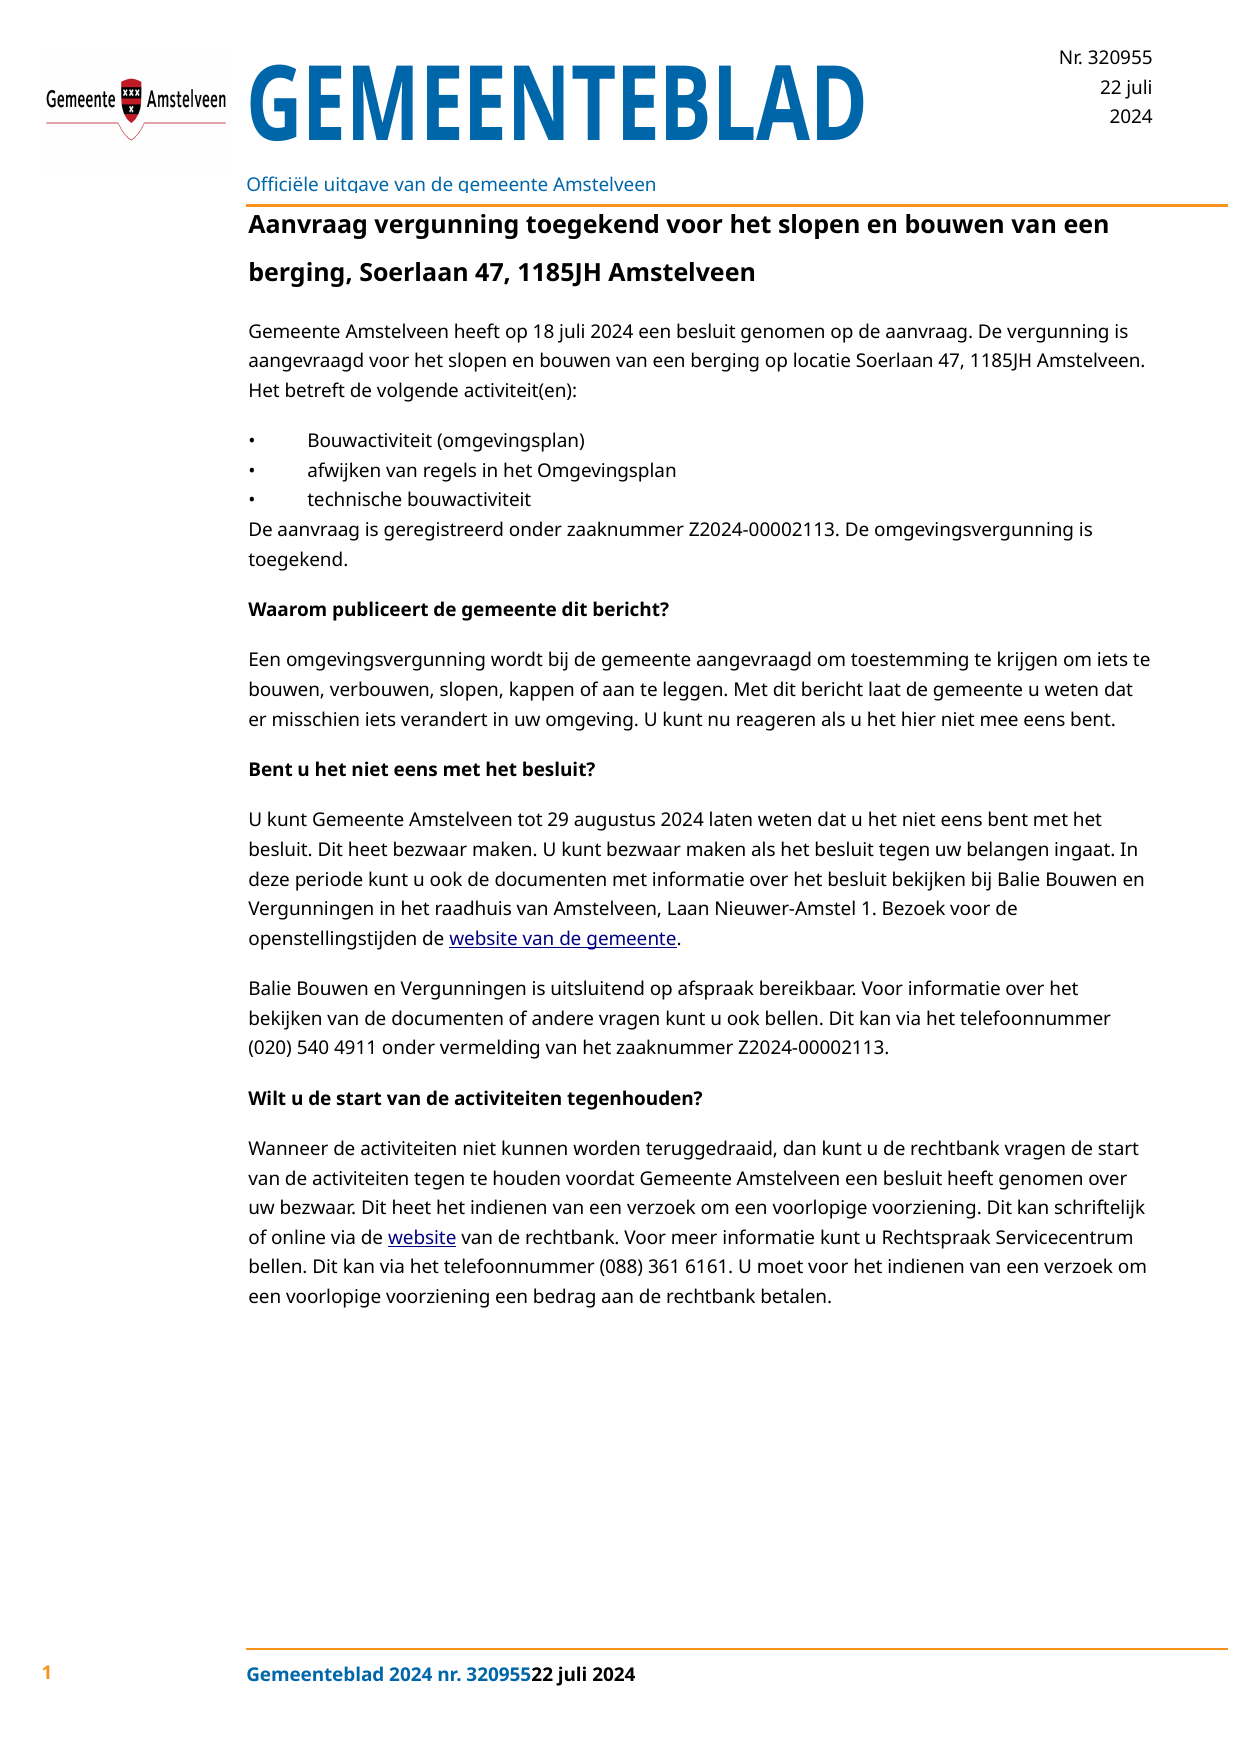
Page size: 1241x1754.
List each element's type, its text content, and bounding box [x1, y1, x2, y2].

text De aanvraag is geregistreerd onder zaaknummer Z2024-00002113. De omgevingsvergunning is toegekend. [248, 516, 1152, 572]
text Aanvraag vergunning toegekend voor het slopen en bouwen van een berging, Soerlaan 47, 1185JH Amstelveen [248, 207, 1152, 288]
text Wilt u de start van de activiteiten tegenhouden? [248, 1085, 1152, 1111]
text Balie Bouwen en Vergunningen is uitsluitend op afspraak bereikbaar. Voor informatie over het bekijken van de documenten of andere vragen kunt u ook bellen. Dit kan via het telefoonnummer (020) 540 4911 onder vermelding van het zaaknummer Z2024-00002113. [248, 975, 1152, 1060]
list Bouwactiviteit (omgevingsplan) [248, 427, 1152, 453]
list technische bouwactiviteit [248, 487, 1152, 512]
text Wanneer de activiteiten niet kunnen worden teruggedraaid, dan kunt u de rechtbank vragen de start van de activiteiten tegen te houden voordat Gemeente Amstelveen een besluit heeft genomen over uw bezwaar. Dit heet het indienen van een verzoek om een voorlopige voorziening. Dit kan schriftelijk of online via de website van de rechtbank. Voor meer informatie kunt u Rechtspraak Servicecentrum bellen. Dit kan via het telefoonnummer (088) 361 6161. U moet voor het indienen van een verzoek om een voorlopige voorziening een bedrag aan de rechtbank betalen. [248, 1135, 1152, 1309]
picture [41, 47, 231, 172]
text Bent u het niet eens met het besluit? [248, 756, 1152, 782]
text Een omgevingsvergunning wordt bij de gemeente aangevraagd om toestemming te krijgen om iets te bouwen, verbouwen, slopen, kappen of aan te leggen. Met dit bericht laat de gemeente u weten dat er misschien iets verandert in uw omgeving. U kunt nu reageren als u het hier niet mee eens bent. [248, 647, 1152, 732]
text U kunt Gemeente Amstelveen tot 29 augustus 2024 laten weten dat u het niet eens bent met het besluit. Dit heet bezwaar maken. U kunt bezwaar maken als het besluit tegen uw belangen ingaat. In deze periode kunt u ook de documenten met informatie over het besluit bekijken bij Balie Bouwen en Vergunningen in het raadhuis van Amstelveen, Laan Nieuwer-Amstel 1. Bezoek voor de openstellingstijden de website van de gemeente. [248, 807, 1152, 951]
list afwijken van regels in het Omgevingsplan [248, 457, 1152, 483]
text Gemeente Amstelveen heeft op 18 juli 2024 een besluit genomen op de aanvraag. De vergunning is aangevraagd voor het slopen en bouwen van een berging op locatie Soerlaan 47, 1185JH Amstelveen. Het betreft de volgende activiteit(en): [248, 318, 1152, 403]
text Waarom publiceert de gemeente dit bericht? [248, 596, 1152, 622]
